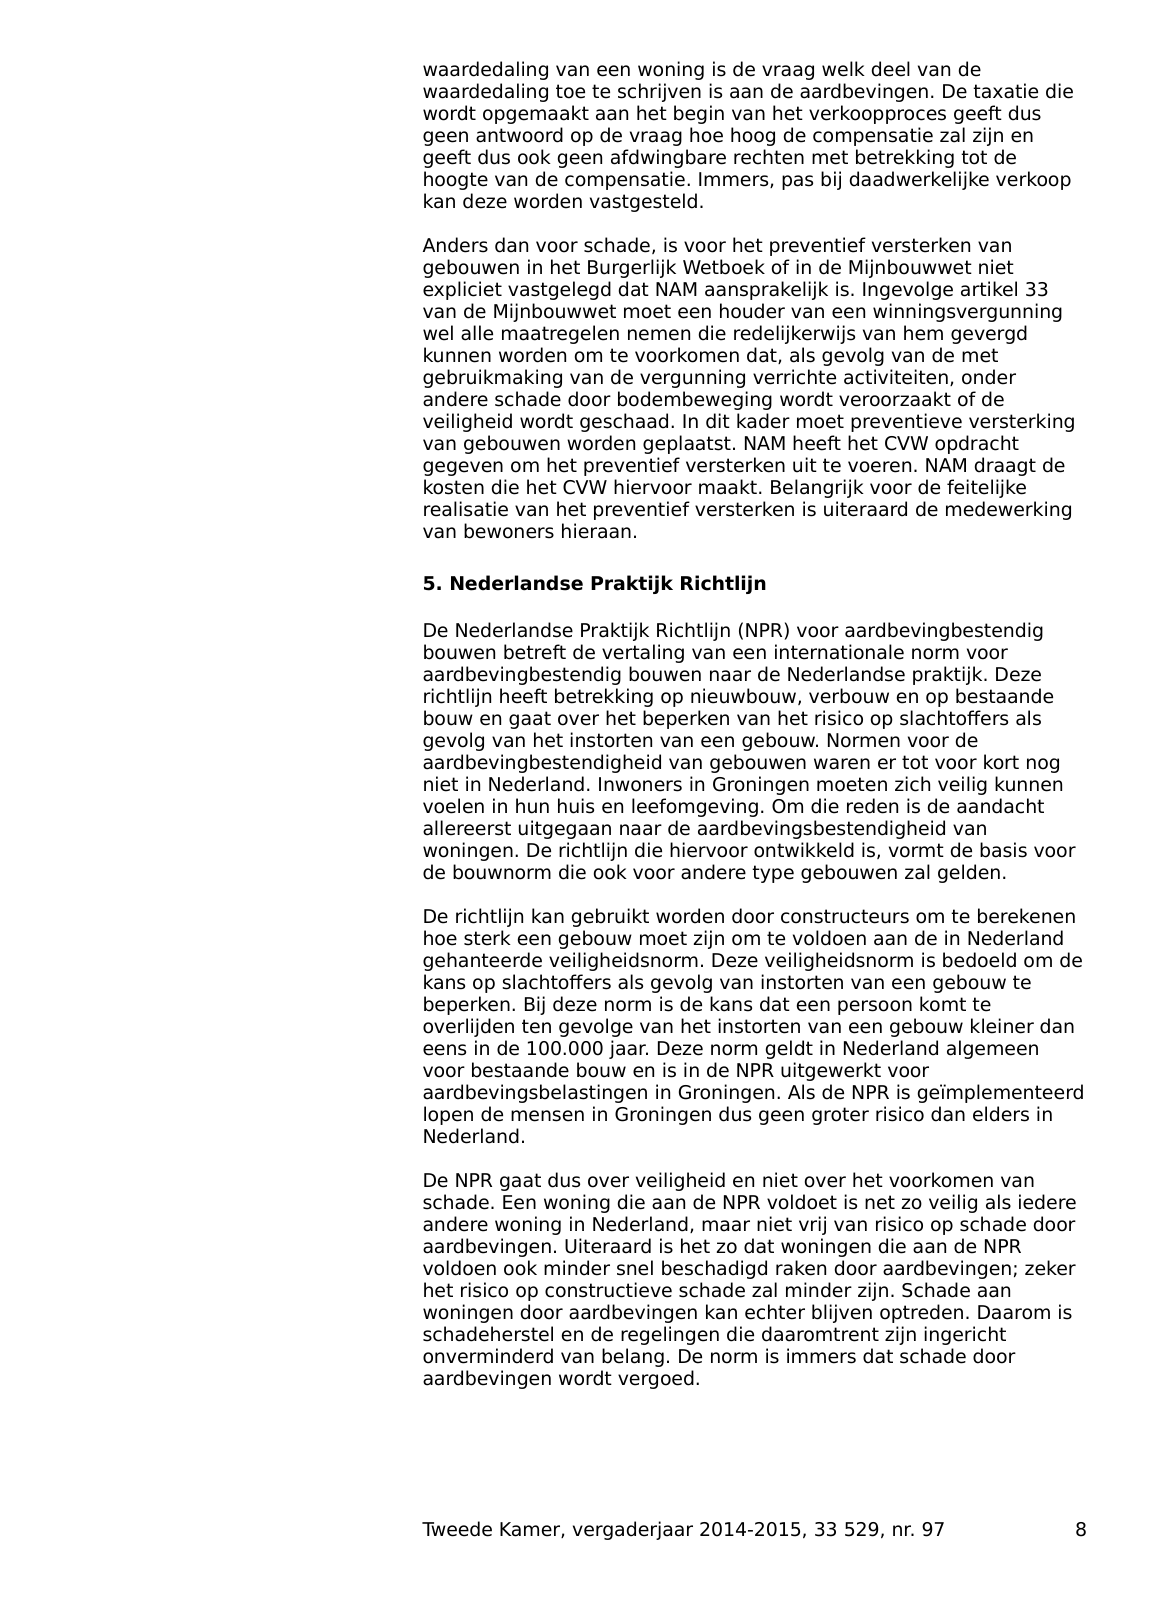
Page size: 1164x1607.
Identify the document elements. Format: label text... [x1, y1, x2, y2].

text De richtlijn kan gebruikt worden door constructeurs om te berekenen hoe sterk een gebouw moet zijn om te voldoen aan de in Nederland gehanteerde veiligheidsnorm. Deze veiligheidsnorm is bedoeld om de kans op slachtoffers als gevolg van instorten van een gebouw te beperken. Bij deze norm is de kans dat een persoon komt te overlijden ten gevolge van het instorten van een gebouw kleiner dan eens in de 100.000 jaar. Deze norm geldt in Nederland algemeen voor bestaande bouw en is in de NPR uitgewerkt voor aardbevingsbelastingen in Groningen. Als de NPR is geïmplementeerd lopen de mensen in Groningen dus geen groter risico dan elders in Nederland. [422, 906, 1087, 1147]
subtitle 5. Nederlandse Praktijk Richtlijn [422, 573, 1087, 595]
text De NPR gaat dus over veiligheid en niet over het voorkomen van schade. Een woning die aan de NPR voldoet is net zo veilig als iedere andere woning in Nederland, maar niet vrij van risico op schade door aardbevingen. Uiteraard is het zo dat woningen die aan de NPR voldoen ook minder snel beschadigd raken door aardbevingen; zeker het risico op constructieve schade zal minder zijn. Schade aan woningen door aardbevingen kan echter blijven optreden. Daarom is schadeherstel en de regelingen die daaromtrent zijn ingericht onverminderd van belang. De norm is immers dat schade door aardbevingen wordt vergoed. [422, 1170, 1087, 1389]
text waardedaling van een woning is de vraag welk deel van de waardedaling toe te schrijven is aan de aardbevingen. De taxatie die wordt opgemaakt aan het begin van het verkoopproces geeft dus geen antwoord op de vraag hoe hoog de compensatie zal zijn en geeft dus ook geen afdwingbare rechten met betrekking tot de hoogte van de compensatie. Immers, pas bij daadwerkelijke verkoop kan deze worden vastgesteld. [422, 59, 1087, 213]
text Anders dan voor schade, is voor het preventief versterken van gebouwen in het Burgerlijk Wetboek of in de Mijnbouwwet niet expliciet vastgelegd dat NAM aansprakelijk is. Ingevolge artikel 33 van de Mijnbouwwet moet een houder van een winningsvergunning wel alle maatregelen nemen die redelijkerwijs van hem gevergd kunnen worden om te voorkomen dat, als gevolg van de met gebruikmaking van de vergunning verrichte activiteiten, onder andere schade door bodembeweging wordt veroorzaakt of de veiligheid wordt geschaad. In dit kader moet preventieve versterking van gebouwen worden geplaatst. NAM heeft het CVW opdracht gegeven om het preventief versterken uit te voeren. NAM draagt de kosten die het CVW hiervoor maakt. Belangrijk voor de feitelijke realisatie van het preventief versterken is uiteraard de medewerking van bewoners hieraan. [422, 235, 1087, 543]
text De Nederlandse Praktijk Richtlijn (NPR) voor aardbevingbestendig bouwen betreft de vertaling van een internationale norm voor aardbevingbestendig bouwen naar de Nederlandse praktijk. Deze richtlijn heeft betrekking op nieuwbouw, verbouw en op bestaande bouw en gaat over het beperken van het risico op slachtoffers als gevolg van het instorten van een gebouw. Normen voor de aardbevingbestendigheid van gebouwen waren er tot voor kort nog niet in Nederland. Inwoners in Groningen moeten zich veilig kunnen voelen in hun huis en leefomgeving. Om die reden is de aandacht allereerst uitgegaan naar de aardbevingsbestendigheid van woningen. De richtlijn die hiervoor ontwikkeld is, vormt de basis voor de bouwnorm die ook voor andere type gebouwen zal gelden. [422, 620, 1087, 883]
